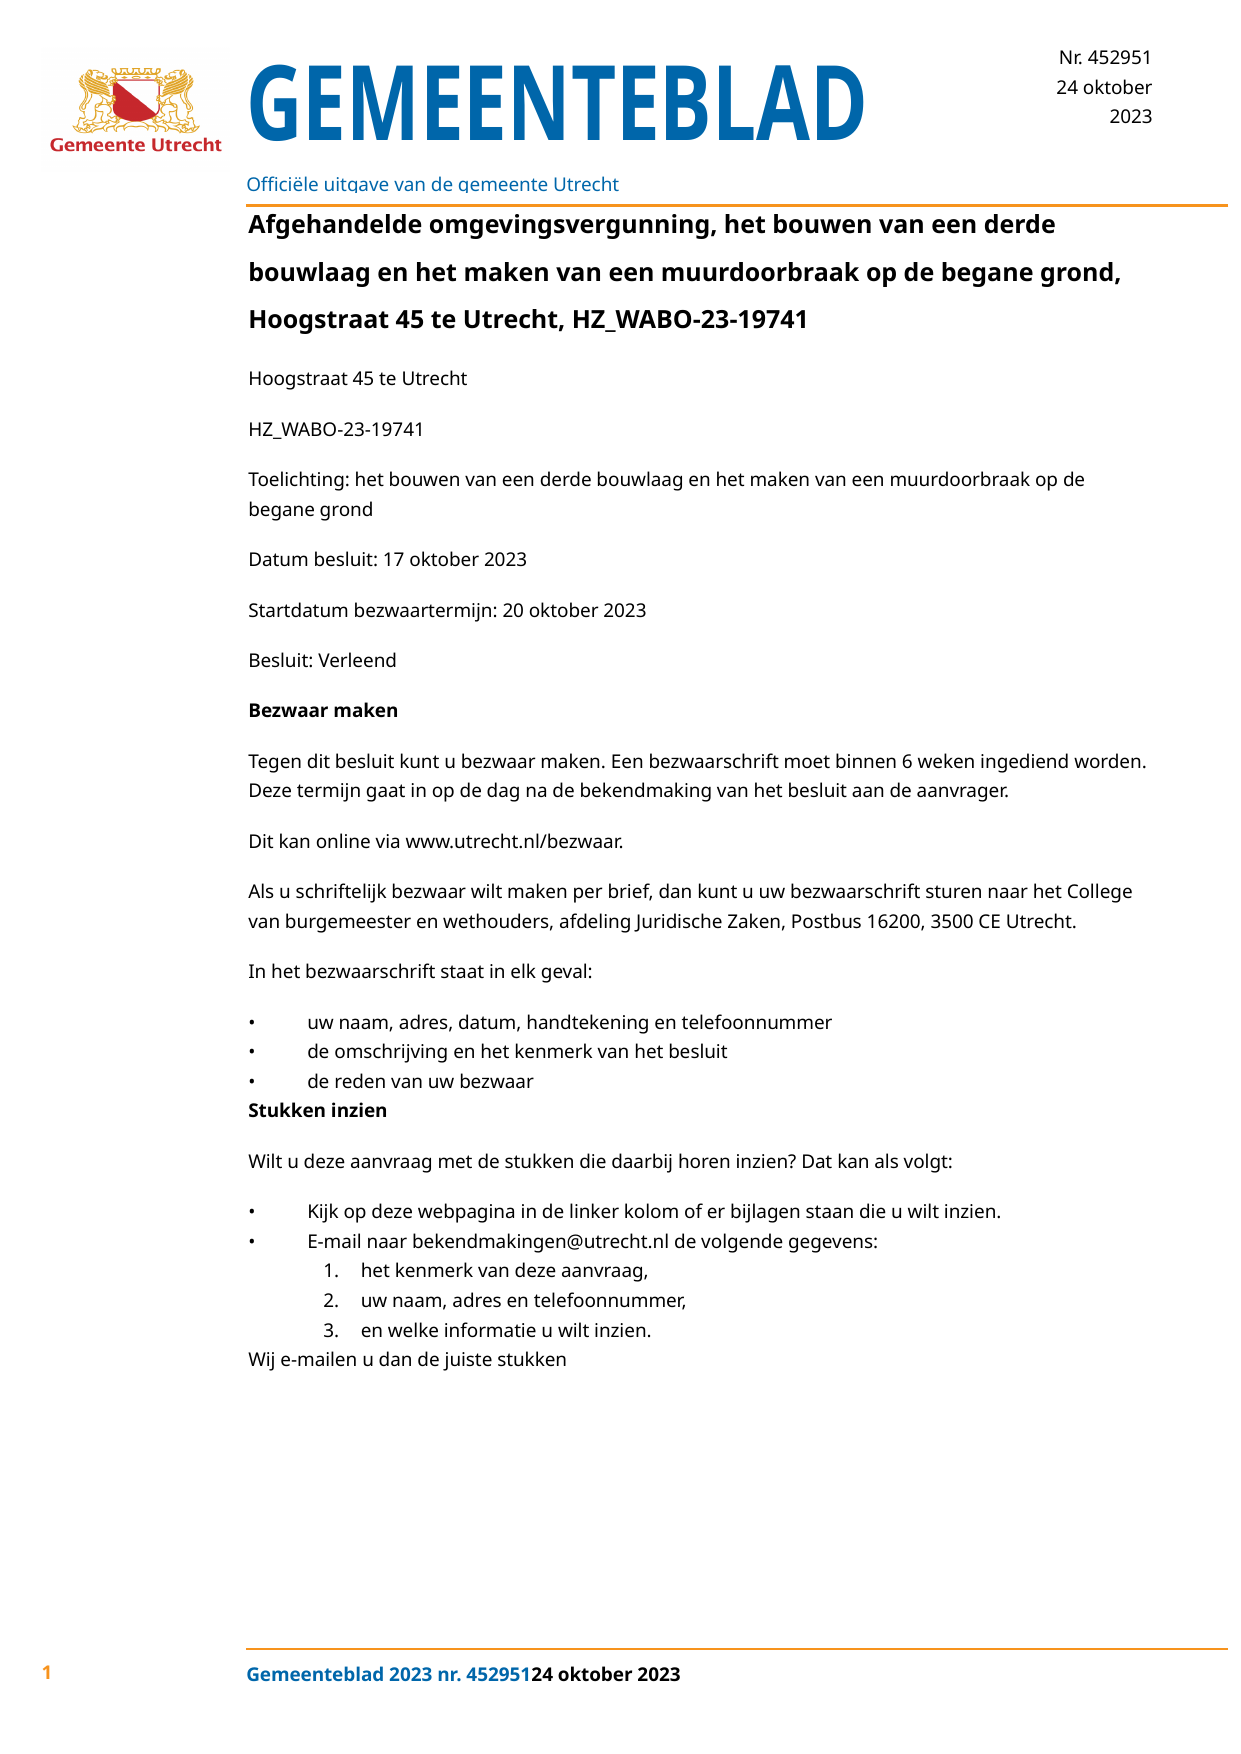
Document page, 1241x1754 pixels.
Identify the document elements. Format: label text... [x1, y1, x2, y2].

list uw naam, adres, datum, handtekening en telefoonnummer [248, 1009, 1152, 1034]
list het kenmerk van deze aanvraag, [323, 1258, 1152, 1283]
list de reden van uw bezwaar [248, 1068, 1152, 1094]
text Datum besluit: 17 oktober 2023 [248, 546, 1152, 572]
text Toelichting: het bouwen van een derde bouwlaag en het maken van een muurdoorbraak op de begane grond [248, 466, 1152, 522]
list en welke informatie u wilt inzien. [323, 1317, 1152, 1342]
text Dit kan online via www.utrecht.nl/bezwaar. [248, 828, 1152, 854]
text HZ_WABO-23-19741 [248, 416, 1152, 442]
text Besluit: Verleend [248, 647, 1152, 673]
list uw naam, adres en telefoonnummer, [323, 1287, 1152, 1313]
text Tegen dit besluit kunt u bezwaar maken. Een bezwaarschrift moet binnen 6 weken ingediend worden. Deze termijn gaat in op de dag na de bekendmaking van het besluit aan de aanvrager. [248, 748, 1152, 803]
text Afgehandelde omgevingsvergunning, het bouwen van een derde bouwlaag en het maken van een muurdoorbraak op de begane grond, Hoogstraat 45 te Utrecht, HZ_WABO-23-19741 [248, 207, 1152, 336]
text Hoogstraat 45 te Utrecht [248, 366, 1152, 391]
text Wilt u deze aanvraag met de stukken die daarbij horen inzien? Dat kan als volgt: [248, 1148, 1152, 1174]
text Wij e-mailen u dan de juiste stukken [248, 1346, 1152, 1372]
list de omschrijving en het kenmerk van het besluit [248, 1038, 1152, 1064]
text Bezwaar maken [248, 698, 1152, 723]
text Stukken inzien [248, 1098, 1152, 1123]
picture [41, 47, 231, 172]
list Kijk op deze webpagina in de linker kolom of er bijlagen staan die u wilt inzien. [248, 1198, 1152, 1224]
text Startdatum bezwaartermijn: 20 oktober 2023 [248, 597, 1152, 622]
text In het bezwaarschrift staat in elk geval: [248, 958, 1152, 984]
text Als u schriftelijk bezwaar wilt maken per brief, dan kunt u uw bezwaarschrift sturen naar het College van burgemeester en wethouders, afdeling Juridische Zaken, Postbus 16200, 3500 CE Utrecht. [248, 878, 1152, 934]
list E-mail naar bekendmakingen@utrecht.nl de volgende gegevens: [248, 1228, 1152, 1254]
